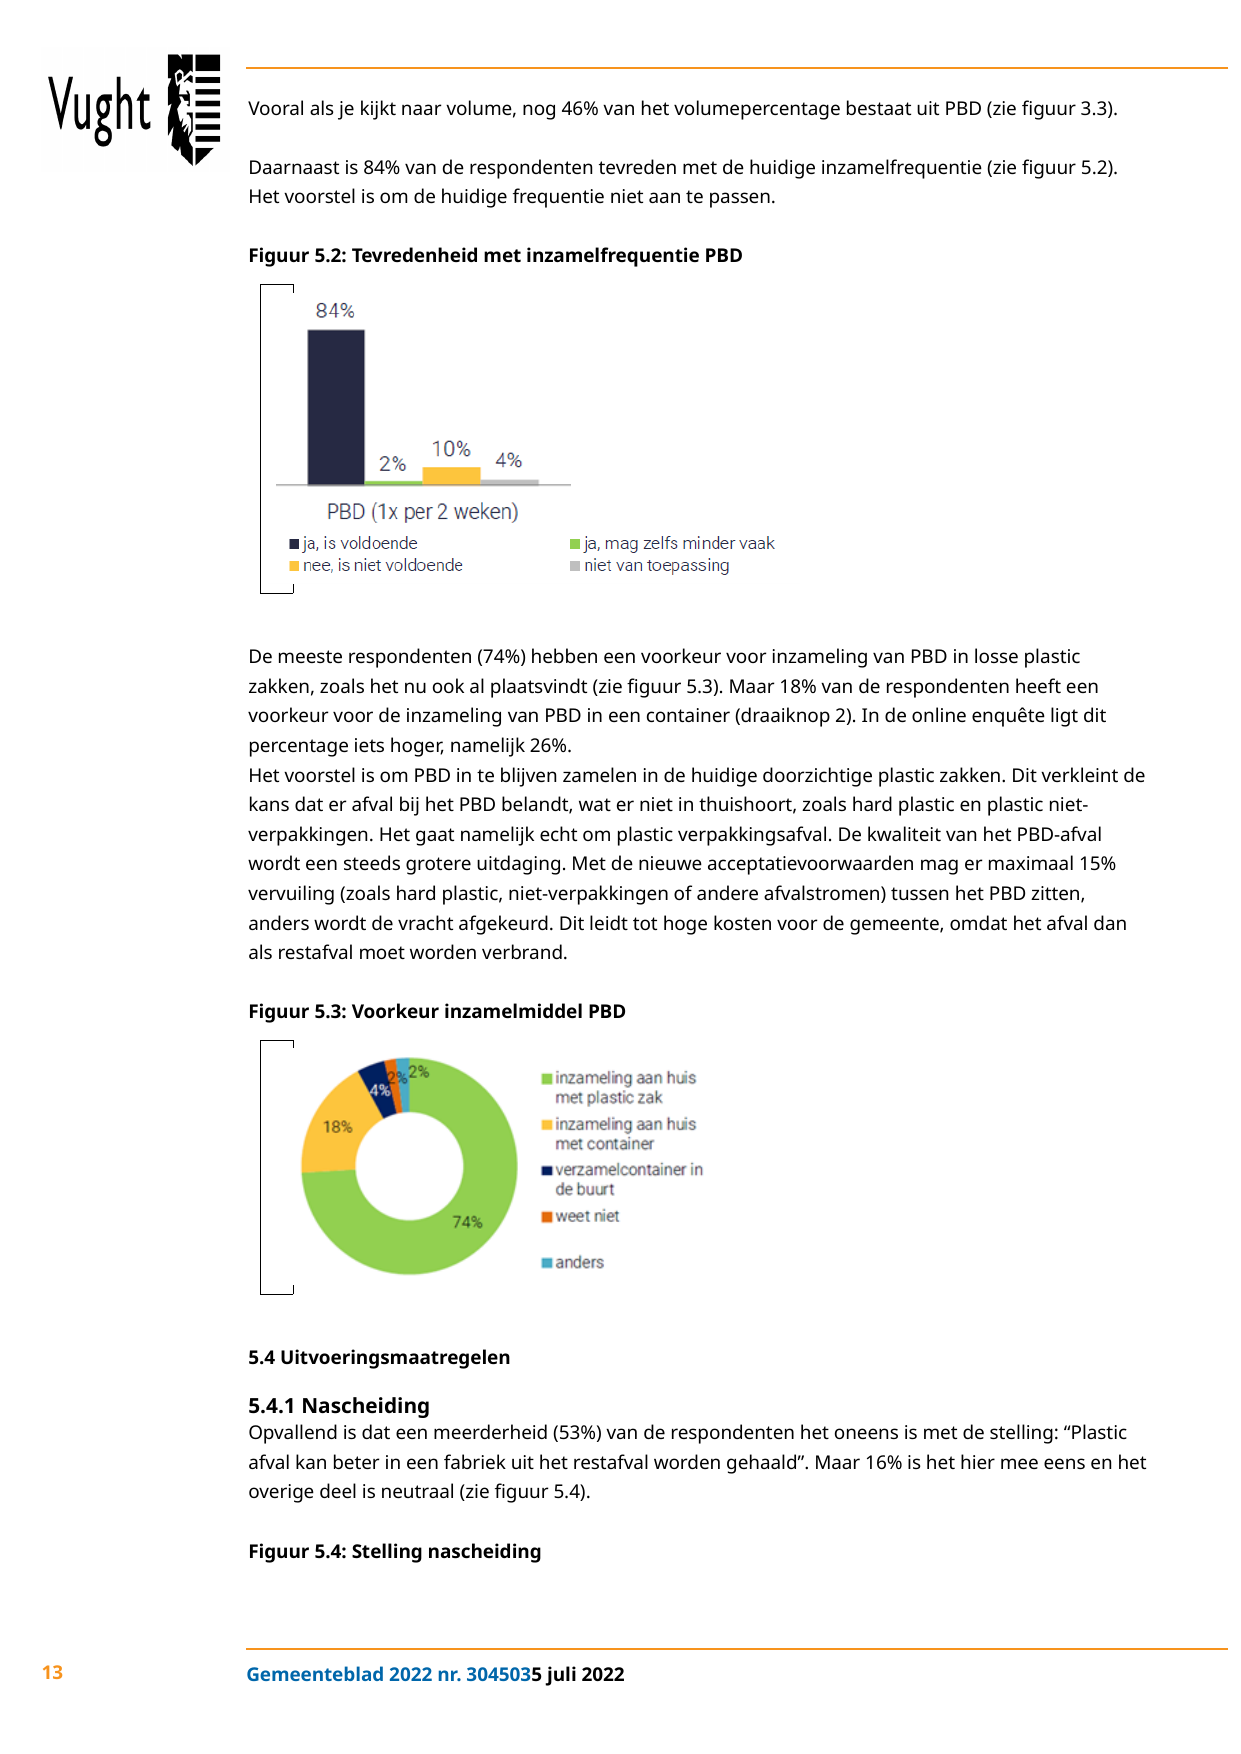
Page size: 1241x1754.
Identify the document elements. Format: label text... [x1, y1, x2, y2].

text De meeste respondenten (74%) hebben een voorkeur voor inzameling van PBD in losse plastic zakken, zoals het nu ook al plaatsvindt (zie figuur 5.3). Maar 18% van de respondenten heeft een voorkeur voor de inzameling van PBD in een container (draaiknop 2). In de online enquête ligt dit percentage iets hoger, namelijk 26%. [248, 643, 1152, 758]
picture [268, 1048, 742, 1285]
text Vooral als je kijkt naar volume, nog 46% van het volumepercentage bestaat uit PBD (zie figuur 3.3). [248, 95, 1152, 121]
text Opvallend is dat een meerderheid (53%) van de respondenten het oneens is met de stelling: “Plastic afval kan beter in een fabriek uit het restafval worden gehaald”. Maar 16% is het hier mee eens en het overige deel is neutraal (zie figuur 5.4). [248, 1419, 1152, 1504]
text Het voorstel is om PBD in te blijven zamelen in de huidige doorzichtige plastic zakken. Dit verkleint de kans dat er afval bij het PBD belandt, wat er niet in thuishoort, zoals hard plastic en plastic niet-verpakkingen. Het gaat namelijk echt om plastic verpakkingsafval. De kwaliteit van het PBD-afval wordt een steeds grotere uitdaging. Met de nieuwe acceptatievoorwaarden mag er maximaal 15% vervuiling (zoals hard plastic, niet-verpakkingen of andere afvalstromen) tussen het PBD zitten, anders wordt de vracht afgekeurd. Dit leidt tot hoge kosten voor de gemeente, omdat het afval dan als restafval moet worden verbrand. [248, 762, 1152, 965]
text Figuur 5.4: Stelling nascheiding [248, 1538, 1152, 1563]
text 5.4 Uitvoeringsmaatregelen [248, 1344, 1152, 1370]
picture [41, 47, 231, 172]
picture [268, 293, 801, 584]
text Daarnaast is 84% van de respondenten tevreden met de huidige inzamelfrequentie (zie figuur 5.2). Het voorstel is om de huidige frequentie niet aan te passen. [248, 154, 1152, 209]
text Figuur 5.2: Tevredenheid met inzamelfrequentie PBD [248, 243, 1152, 268]
text Figuur 5.3: Voorkeur inzamelmiddel PBD [248, 998, 1152, 1024]
text 5.4.1 Nascheiding [248, 1391, 1152, 1419]
